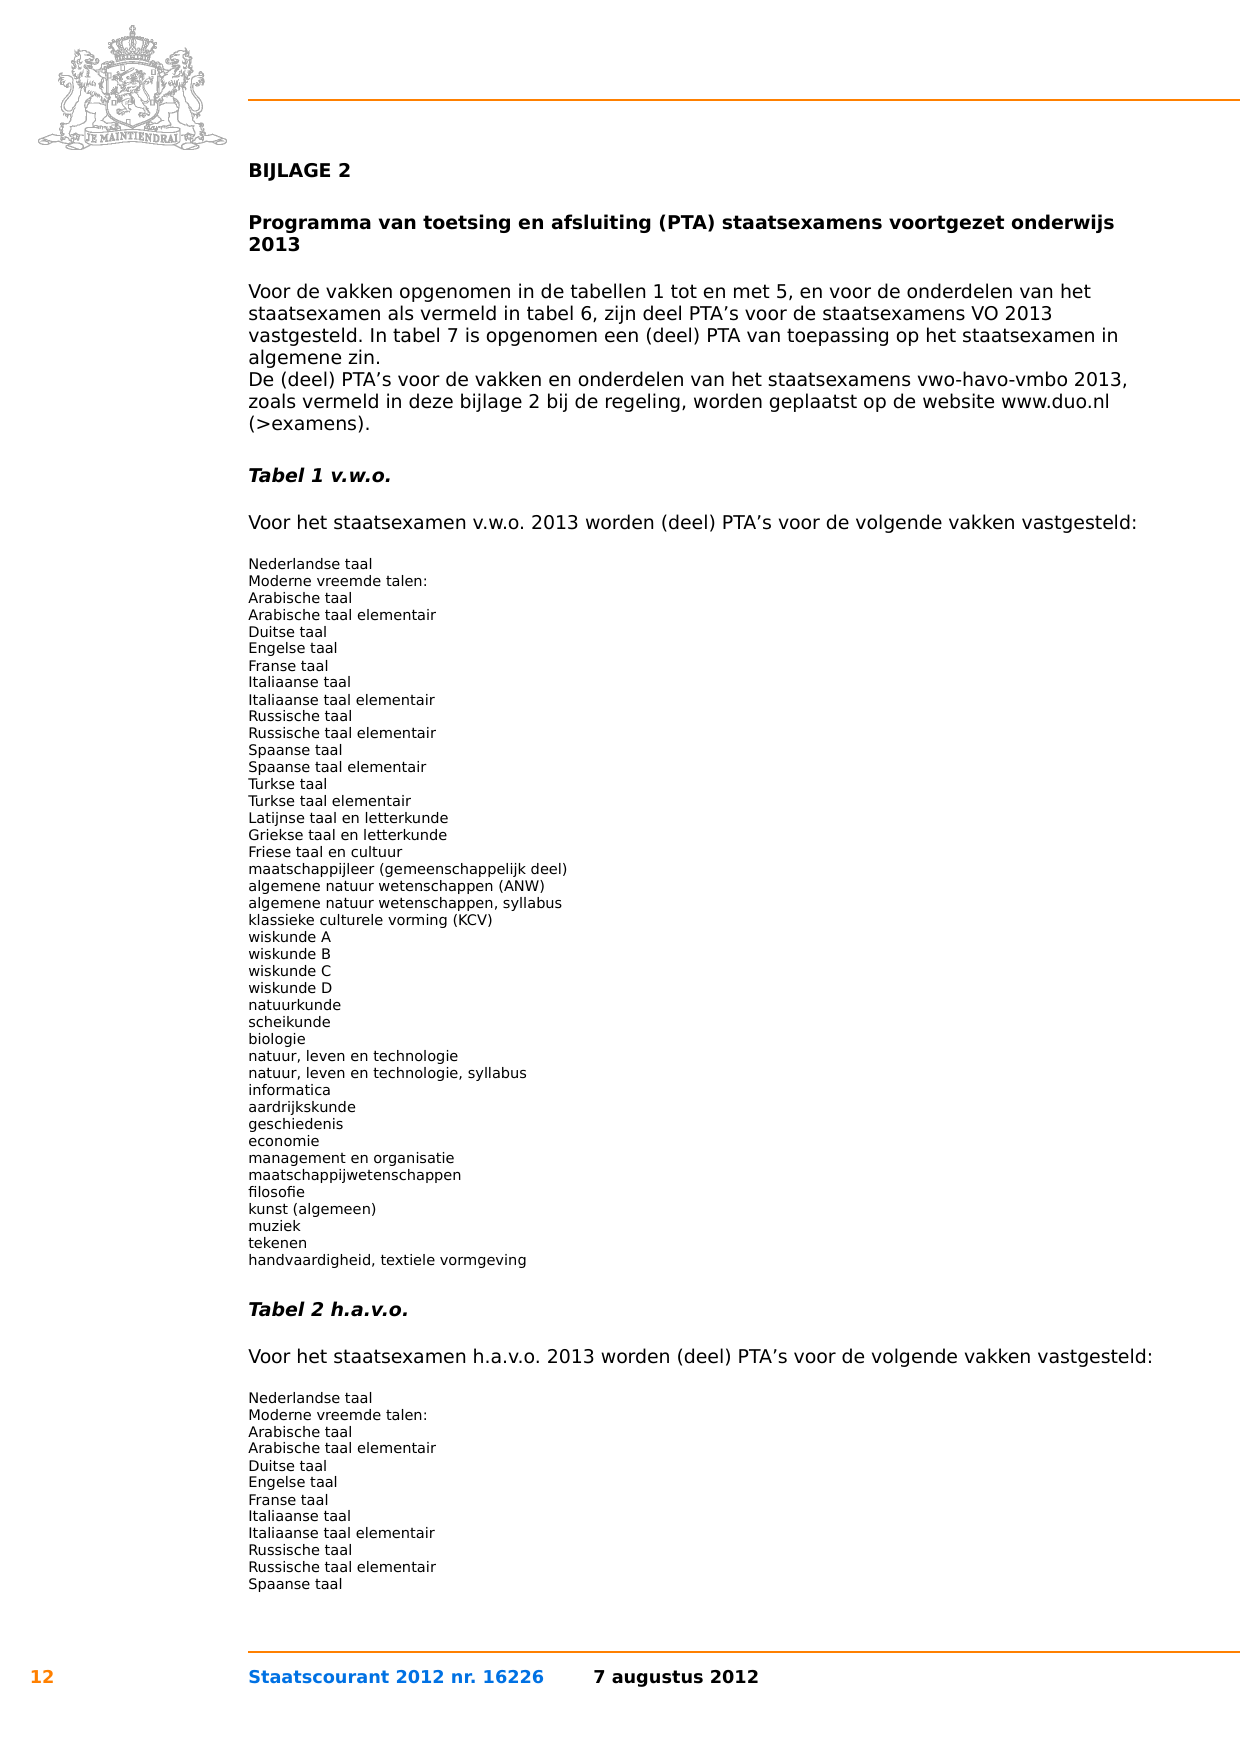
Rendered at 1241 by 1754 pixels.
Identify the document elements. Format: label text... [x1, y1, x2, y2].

table_header Nederlandse taal [248, 1390, 1163, 1406]
table_cell Latijnse taal en letterkunde [248, 810, 1163, 827]
table_cell aardrijkskunde [248, 1099, 1163, 1116]
table_cell natuurkunde [248, 997, 1163, 1014]
table_cell wiskunde B [248, 946, 1163, 963]
table_cell informatica [248, 1082, 1163, 1099]
table_cell Russische taal elementair Spaanse taal [248, 1559, 1163, 1593]
table_cell tekenen [248, 1235, 1163, 1252]
table_cell kunst (algemeen) [248, 1201, 1163, 1218]
table_cell economie [248, 1133, 1163, 1150]
text Voor de vakken opgenomen in de tabellen 1 tot en met 5, en voor de onderdelen van het staatsexamen als vermeld in tabel 6, zijn deel PTA’s voor de staatsexamens VO 2013 vastgesteld. In tabel 7 is opgenomen een (deel) PTA van toepassing op het staatsexamen in algemene zin. [248, 281, 1163, 369]
table_cell wiskunde C [248, 963, 1163, 980]
text Voor het staatsexamen h.a.v.o. 2013 worden (deel) PTA’s voor de volgende vakken vastgesteld: [248, 1346, 1163, 1368]
table_cell Friese taal en cultuur [248, 844, 1163, 861]
table_cell filosofie [248, 1184, 1163, 1201]
subtitle Tabel 1 v.w.o. [248, 465, 1163, 487]
table_cell natuur, leven en technologie natuur, leven en technologie, syllabus [248, 1048, 1163, 1082]
table_cell maatschappijleer (gemeenschappelijk deel) [248, 861, 1163, 878]
table_cell wiskunde A [248, 929, 1163, 946]
subtitle BIJLAGE 2 [248, 160, 1163, 182]
table_cell geschiedenis [248, 1116, 1163, 1133]
table_cell algemene natuur wetenschappen (ANW) algemene natuur wetenschappen, syllabus [248, 878, 1163, 912]
table_cell Engelse taal Franse taal Italiaanse taal Italiaanse taal elementair Russische taal [248, 1474, 1163, 1559]
table_header Nederlandse taal [248, 556, 1163, 572]
text Voor het staatsexamen v.w.o. 2013 worden (deel) PTA’s voor de volgende vakken vastgesteld: [248, 512, 1163, 534]
table_cell klassieke culturele vorming (KCV) [248, 912, 1163, 929]
table_cell muziek [248, 1218, 1163, 1235]
table_cell maatschappijwetenschappen [248, 1167, 1163, 1184]
table_cell handvaardigheid, textiele vormgeving [248, 1252, 1163, 1269]
table_cell management en organisatie [248, 1150, 1163, 1167]
subtitle Programma van toetsing en afsluiting (PTA) staatsexamens voortgezet onderwijs 2013 [248, 212, 1163, 256]
table_cell scheikunde [248, 1014, 1163, 1031]
text De (deel) PTA’s voor de vakken en onderdelen van het staatsexamens vwo-havo-vmbo 2013, zoals vermeld in deze bijlage 2 bij de regeling, worden geplaatst op de website www.duo.nl (>examens). [248, 369, 1163, 435]
table_cell Moderne vreemde talen: Arabische taal Arabische taal elementair Duitse taal [248, 1406, 1163, 1474]
table_cell biologie [248, 1031, 1163, 1048]
table_cell Moderne vreemde talen: Arabische taal Arabische taal elementair Duitse taal Engelse taal Franse taal Italiaanse taal Italiaanse taal elementair Russische taal Russische taal elementair Spaanse taal Spaanse taal elementair Turkse taal Turkse taal elementair [248, 573, 1163, 810]
table_cell wiskunde D [248, 980, 1163, 997]
table_cell Griekse taal en letterkunde [248, 827, 1163, 844]
subtitle Tabel 2 h.a.v.o. [248, 1299, 1163, 1321]
picture [38, 25, 227, 150]
